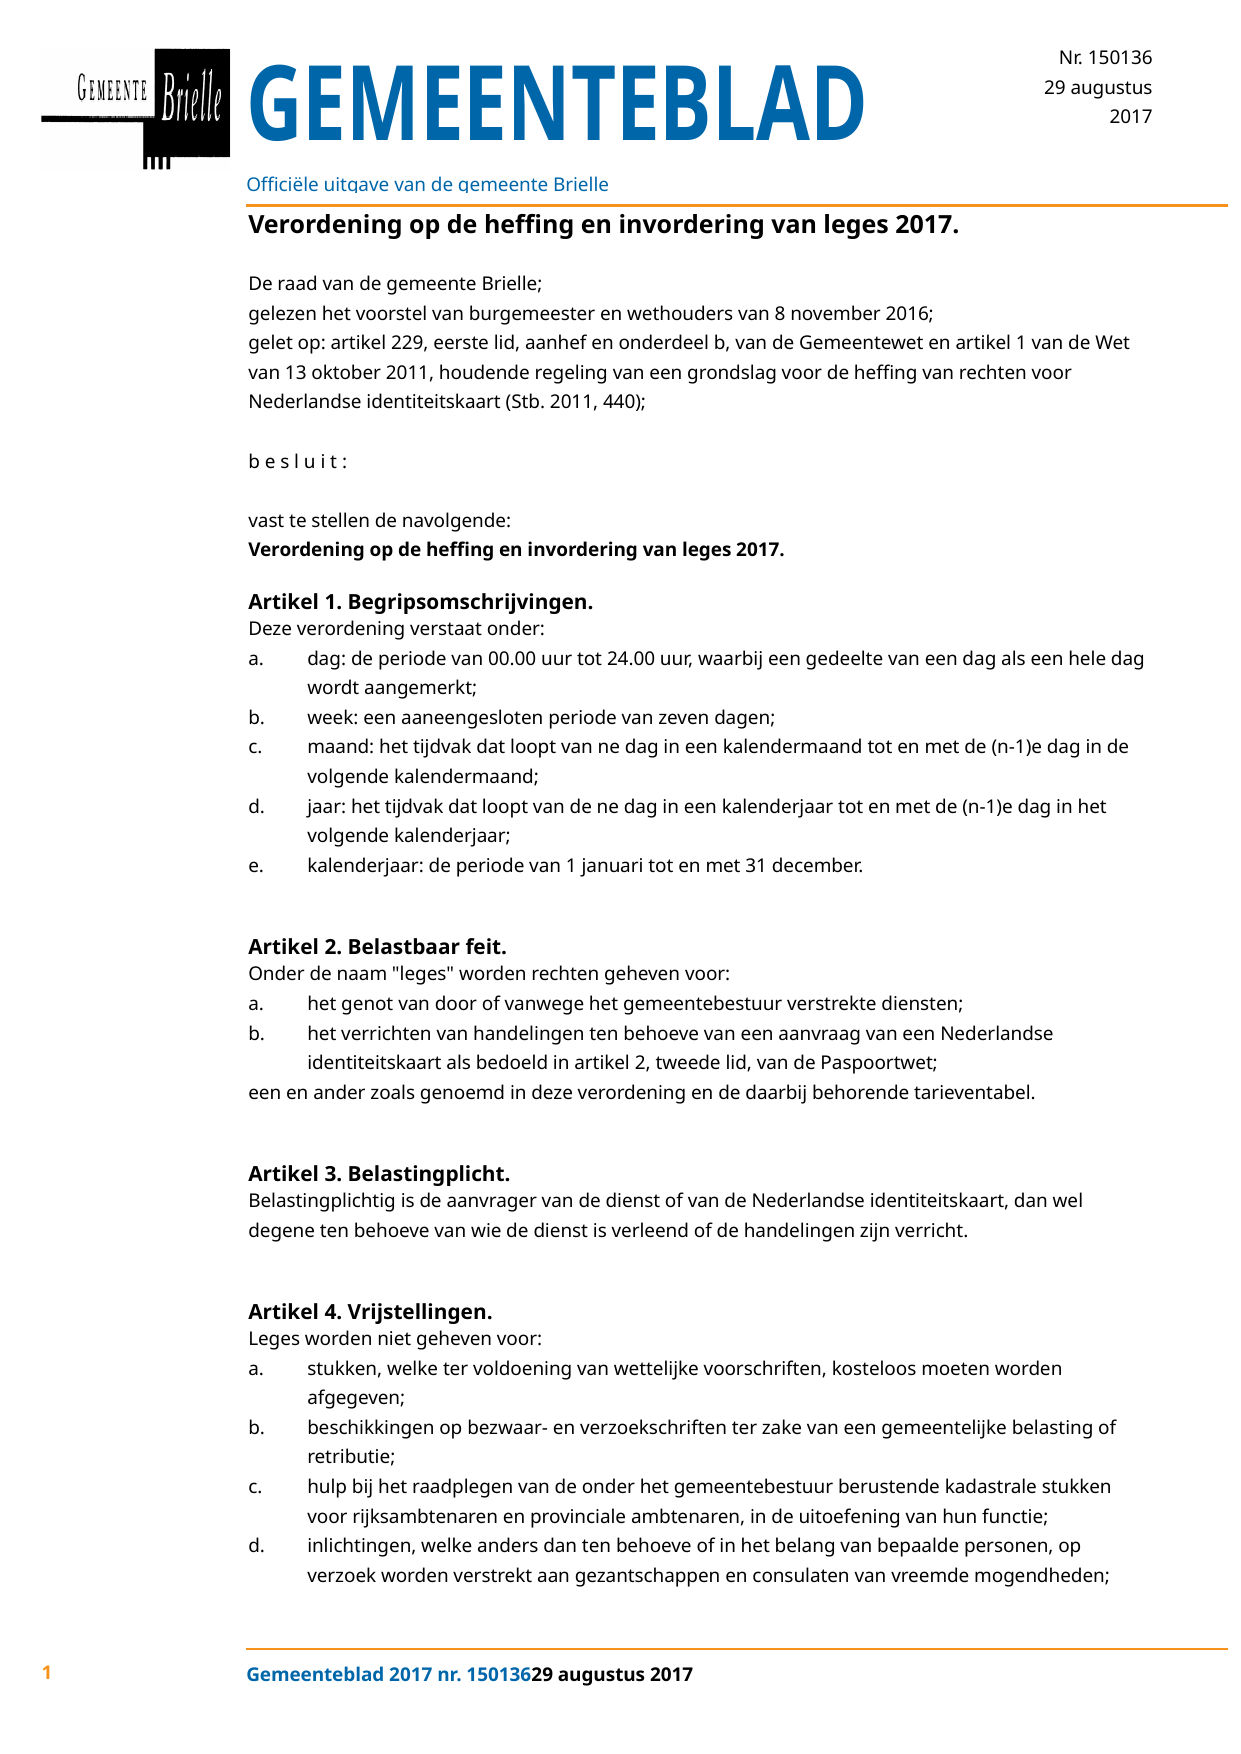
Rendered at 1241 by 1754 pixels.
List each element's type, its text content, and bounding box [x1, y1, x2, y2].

text vast te stellen de navolgende: [248, 507, 1152, 533]
list week: een aaneengesloten periode van zeven dagen; [248, 704, 1152, 730]
list het verrichten van handelingen ten behoeve van een aanvraag van een Nederlandse identiteitskaart als bedoeld in artikel 2, tweede lid, van de Paspoortwet; [248, 1020, 1152, 1075]
text gelet op: artikel 229, eerste lid, aanhef en onderdeel b, van de Gemeentewet en artikel 1 van de Wet van 13 oktober 2011, houdende regeling van een grondslag voor de heffing van rechten voor Nederlandse identiteitskaart (Stb. 2011, 440); [248, 329, 1152, 414]
text Artikel 4. Vrijstellingen. [248, 1297, 1152, 1325]
list kalenderjaar: de periode van 1 januari tot en met 31 december. [248, 852, 1152, 878]
list het genot van door of vanwege het gemeentebestuur verstrekte diensten; [248, 990, 1152, 1016]
list inlichtingen, welke anders dan ten behoeve of in het belang van bepaalde personen, op verzoek worden verstrekt aan gezantschappen en consulaten van vreemde mogendheden; [248, 1532, 1152, 1588]
text Leges worden niet geheven voor: [248, 1325, 1152, 1351]
text Onder de naam "leges" worden rechten geheven voor: [248, 961, 1152, 986]
list hulp bij het raadplegen van de onder het gemeentebestuur berustende kadastrale stukken voor rijksambtenaren en provinciale ambtenaren, in de uitoefening van hun functie; [248, 1473, 1152, 1528]
text een en ander zoals genoemd in deze verordening en de daarbij behorende tarieventabel. [248, 1079, 1152, 1104]
text gelezen het voorstel van burgemeester en wethouders van 8 november 2016; [248, 300, 1152, 326]
text Deze verordening verstaat onder: [248, 615, 1152, 641]
list jaar: het tijdvak dat loopt van de ne dag in een kalenderjaar tot en met de (n-1)e dag in het volgende kalenderjaar; [248, 793, 1152, 848]
list beschikkingen op bezwaar- en verzoekschriften ter zake van een gemeentelijke belasting of retributie; [248, 1414, 1152, 1469]
text b e s l u i t : [248, 448, 1152, 473]
text Verordening op de heffing en invordering van leges 2017. [248, 537, 1152, 562]
picture [41, 47, 231, 172]
text Artikel 2. Belastbaar feit. [248, 932, 1152, 961]
text Artikel 3. Belastingplicht. [248, 1159, 1152, 1187]
list maand: het tijdvak dat loopt van ne dag in een kalendermaand tot en met de (n-1)e dag in de volgende kalendermaand; [248, 734, 1152, 789]
text Artikel 1. Begripsomschrijvingen. [248, 587, 1152, 615]
text Verordening op de heffing en invordering van leges 2017. [248, 207, 1152, 241]
text Belastingplichtig is de aanvrager van de dienst of van de Nederlandse identiteitskaart, dan wel degene ten behoeve van wie de dienst is verleend of de handelingen zijn verricht. [248, 1187, 1152, 1243]
list stukken, welke ter voldoening van wettelijke voorschriften, kosteloos moeten worden afgegeven; [248, 1355, 1152, 1410]
text De raad van de gemeente Brielle; [248, 270, 1152, 296]
list dag: de periode van 00.00 uur tot 24.00 uur, waarbij een gedeelte van een dag als een hele dag wordt aangemerkt; [248, 645, 1152, 700]
